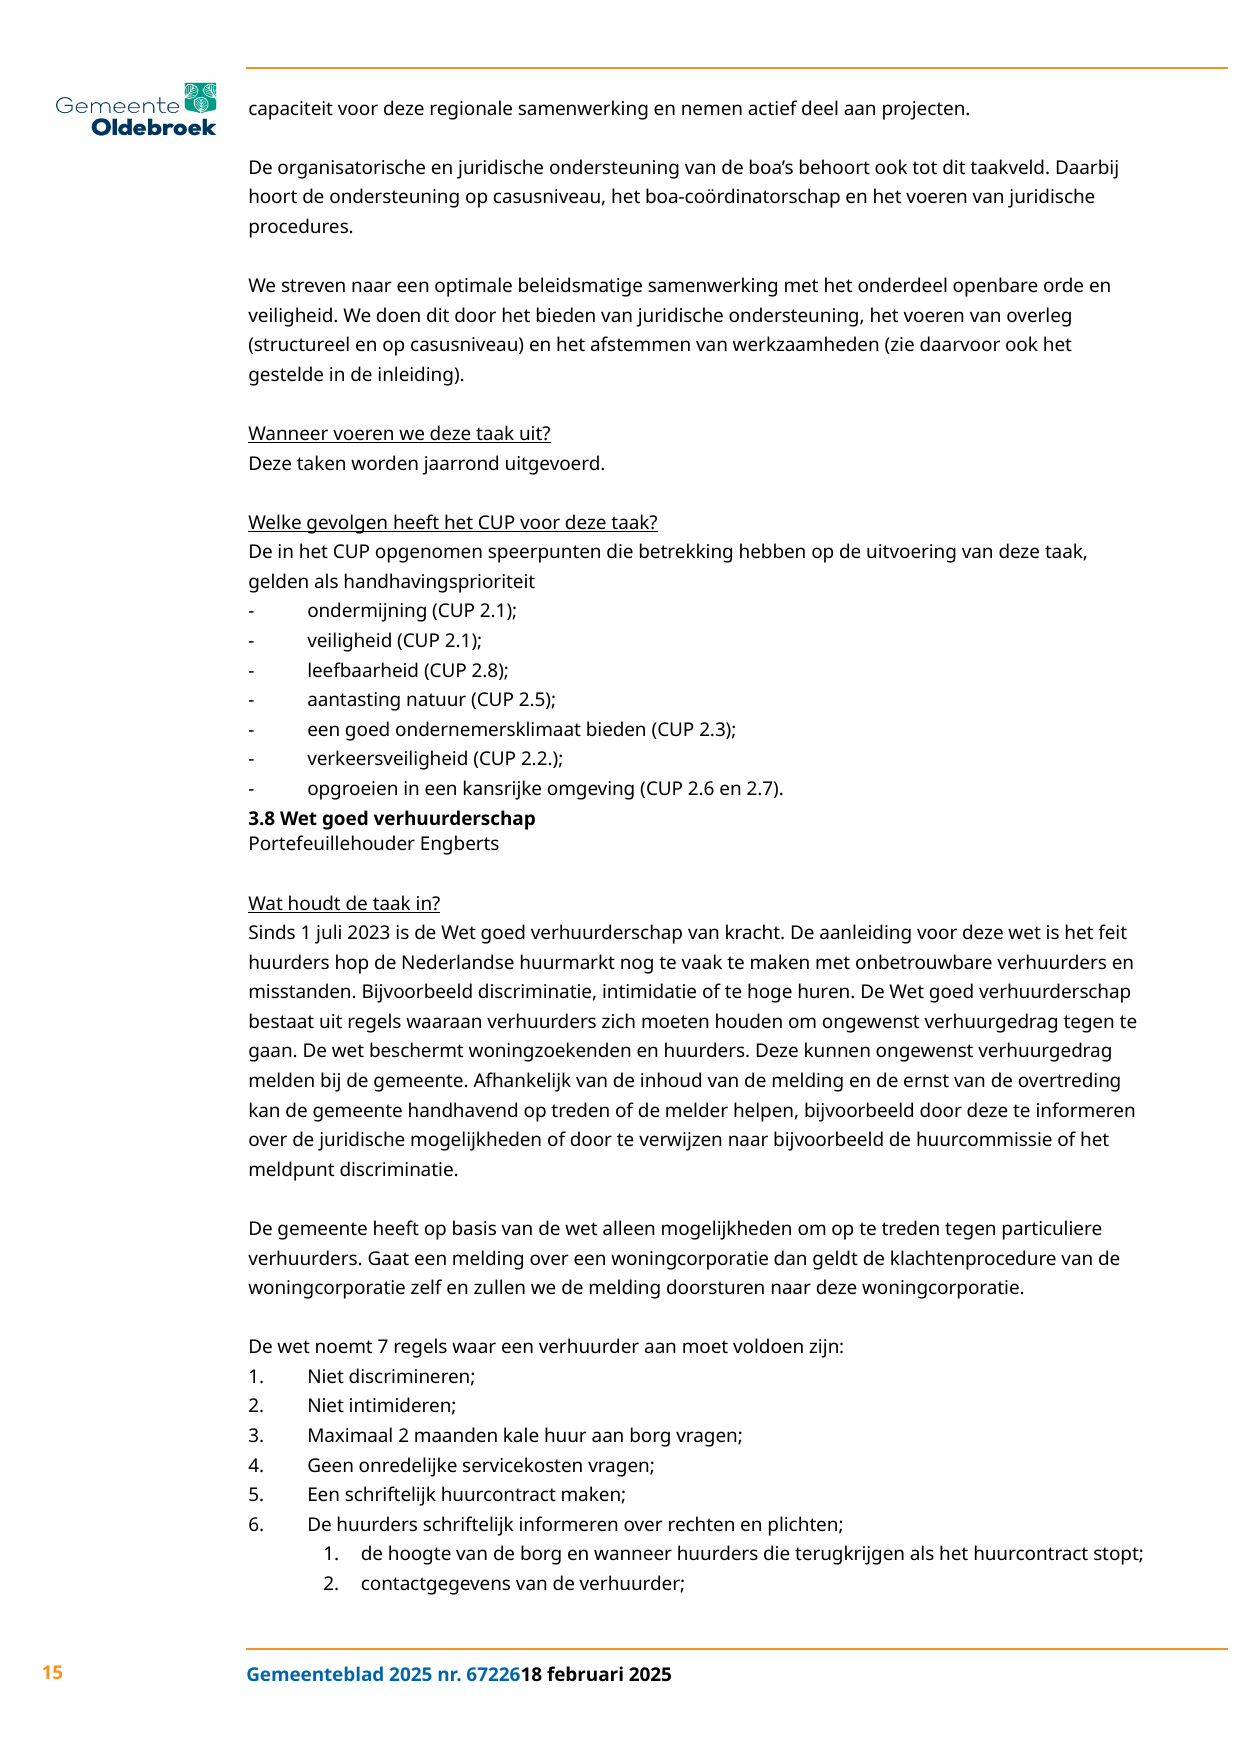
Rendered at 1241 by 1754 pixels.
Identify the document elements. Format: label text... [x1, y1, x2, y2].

list leefbaarheid (CUP 2.8); [248, 657, 1152, 683]
text Welke gevolgen heeft het CUP voor deze taak? [248, 509, 1152, 535]
list aantasting natuur (CUP 2.5); [248, 686, 1152, 712]
text Sinds 1 juli 2023 is de Wet goed verhuurderschap van kracht. De aanleiding voor deze wet is het feit huurders hop de Nederlandse huurmarkt nog te vaak te maken met onbetrouwbare verhuurders en misstanden. Bijvoorbeeld discriminatie, intimidatie of te hoge huren. De Wet goed verhuurderschap bestaat uit regels waaraan verhuurders zich moeten houden om ongewenst verhuurgedrag tegen te gaan. De wet beschermt woningzoekenden en huurders. Deze kunnen ongewenst verhuurgedrag melden bij de gemeente. Afhankelijk van de inhoud van de melding en de ernst van de overtreding kan de gemeente handhavend op treden of de melder helpen, bijvoorbeeld door deze te informeren over de juridische mogelijkheden of door te verwijzen naar bijvoorbeeld de huurcommissie of het meldpunt discriminatie. [248, 919, 1152, 1182]
text capaciteit voor deze regionale samenwerking en nemen actief deel aan projecten. [248, 95, 1152, 121]
list veiligheid (CUP 2.1); [248, 627, 1152, 653]
text De organisatorische en juridische ondersteuning van de boa’s behoort ook tot dit taakveld. Daarbij hoort de ondersteuning op casusniveau, het boa-coördinatorschap en het voeren van juridische procedures. [248, 154, 1152, 239]
list contactgegevens van de verhuurder; [323, 1570, 1152, 1596]
list Niet intimideren; [248, 1393, 1152, 1418]
text We streven naar een optimale beleidsmatige samenwerking met het onderdeel openbare orde en veiligheid. We doen dit door het bieden van juridische ondersteuning, het voeren van overleg (structureel en op casusniveau) en het afstemmen van werkzaamheden (zie daarvoor ook het gestelde in de inleiding). [248, 272, 1152, 387]
text Deze taken worden jaarrond uitgevoerd. [248, 450, 1152, 476]
text De in het CUP opgenomen speerpunten die betrekking hebben op de uitvoering van deze taak, gelden als handhavingsprioriteit [248, 538, 1152, 594]
text 3.8 Wet goed verhuurderschap [248, 805, 1152, 831]
list opgroeien in een kansrijke omgeving (CUP 2.6 en 2.7). [248, 775, 1152, 801]
text De wet noemt 7 regels waar een verhuurder aan moet voldoen zijn: [248, 1333, 1152, 1359]
text Wat houdt de taak in? [248, 890, 1152, 915]
text Wanneer voeren we deze taak uit? [248, 420, 1152, 446]
list de hoogte van de borg en wanneer huurders die terugkrijgen als het huurcontract stopt; [323, 1541, 1152, 1566]
list De huurders schriftelijk informeren over rechten en plichten; [248, 1511, 1152, 1537]
list Een schriftelijk huurcontract maken; [248, 1481, 1152, 1507]
picture [41, 47, 231, 172]
list een goed ondernemersklimaat bieden (CUP 2.3); [248, 716, 1152, 742]
text De gemeente heeft op basis van de wet alleen mogelijkheden om op te treden tegen particuliere verhuurders. Gaat een melding over een woningcorporatie dan geldt de klachtenprocedure van de woningcorporatie zelf en zullen we de melding doorsturen naar deze woningcorporatie. [248, 1215, 1152, 1300]
list Geen onredelijke servicekosten vragen; [248, 1452, 1152, 1477]
list Niet discrimineren; [248, 1363, 1152, 1389]
list verkeersveiligheid (CUP 2.2.); [248, 746, 1152, 771]
text Portefeuillehouder Engberts [248, 831, 1152, 856]
list Maximaal 2 maanden kale huur aan borg vragen; [248, 1422, 1152, 1448]
list ondermijning (CUP 2.1); [248, 598, 1152, 623]
